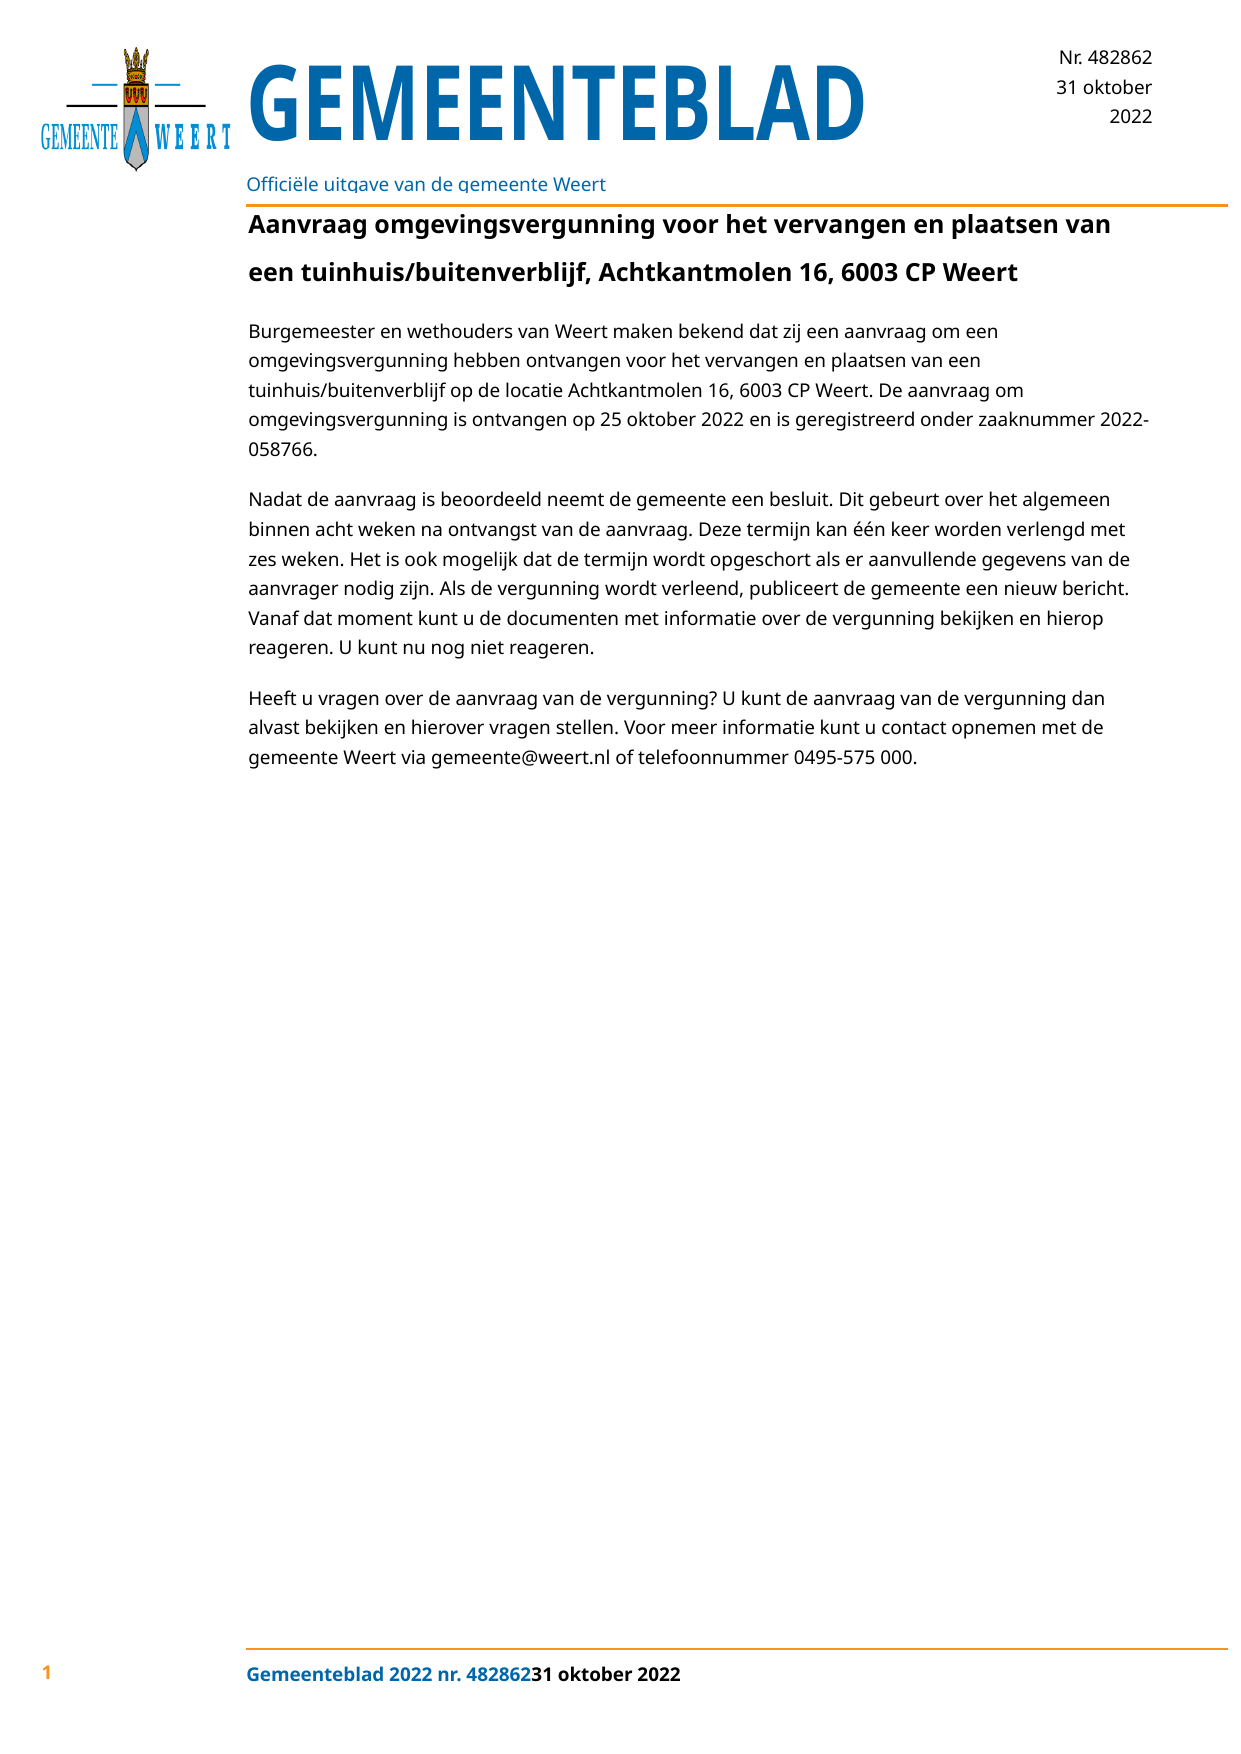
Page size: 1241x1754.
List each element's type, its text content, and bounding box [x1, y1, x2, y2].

picture [41, 47, 231, 172]
text Burgemeester en wethouders van Weert maken bekend dat zij een aanvraag om een omgevingsvergunning hebben ontvangen voor het vervangen en plaatsen van een tuinhuis/buitenverblijf op de locatie Achtkantmolen 16, 6003 CP Weert. De aanvraag om omgevingsvergunning is ontvangen op 25 oktober 2022 en is geregistreerd onder zaaknummer 2022-058766. [248, 318, 1152, 462]
text Heeft u vragen over de aanvraag van de vergunning? U kunt de aanvraag van de vergunning dan alvast bekijken en hierover vragen stellen. Voor meer informatie kunt u contact opnemen met de gemeente Weert via gemeente@weert.nl of telefoonnummer 0495-575 000. [248, 685, 1152, 770]
text Aanvraag omgevingsvergunning voor het vervangen en plaatsen van een tuinhuis/buitenverblijf, Achtkantmolen 16, 6003 CP Weert [248, 207, 1152, 288]
text Nadat de aanvraag is beoordeeld neemt de gemeente een besluit. Dit gebeurt over het algemeen binnen acht weken na ontvangst van de aanvraag. Deze termijn kan één keer worden verlengd met zes weken. Het is ook mogelijk dat de termijn wordt opgeschort als er aanvullende gegevens van de aanvrager nodig zijn. Als de vergunning wordt verleend, publiceert de gemeente een nieuw bericht. Vanaf dat moment kunt u de documenten met informatie over de vergunning bekijken en hierop reageren. U kunt nu nog niet reageren. [248, 487, 1152, 660]
